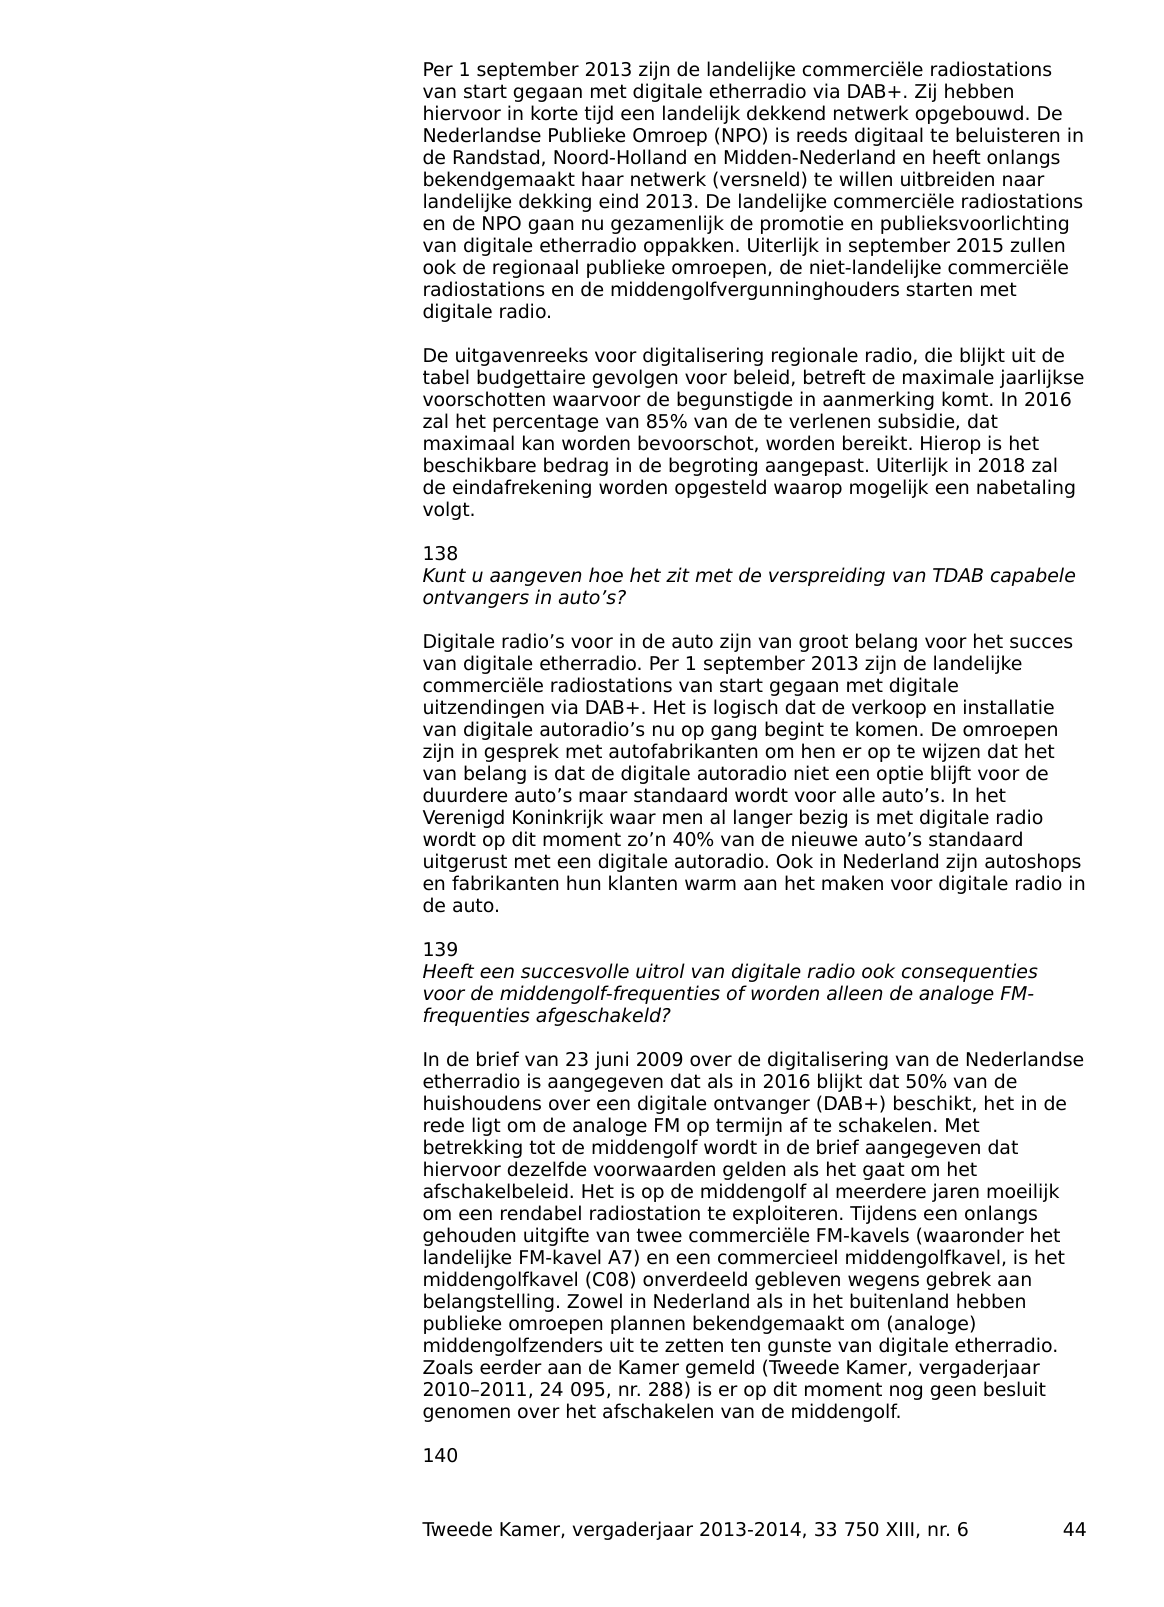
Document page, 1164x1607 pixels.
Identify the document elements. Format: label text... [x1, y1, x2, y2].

text Kunt u aangeven hoe het zit met de verspreiding van TDAB capabele ontvangers in auto’s? [422, 565, 1087, 609]
text Per 1 september 2013 zijn de landelijke commerciële radiostations van start gegaan met digitale etherradio via DAB+. Zij hebben hiervoor in korte tijd een landelijk dekkend netwerk opgebouwd. De Nederlandse Publieke Omroep (NPO) is reeds digitaal te beluisteren in de Randstad, Noord-Holland en Midden-Nederland en heeft onlangs bekendgemaakt haar netwerk (versneld) te willen uitbreiden naar landelijke dekking eind 2013. De landelijke commerciële radiostations en de NPO gaan nu gezamenlijk de promotie en publieksvoorlichting van digitale etherradio oppakken. Uiterlijk in september 2015 zullen ook de regionaal publieke omroepen, de niet-landelijke commerciële radiostations en de middengolfvergunninghouders starten met digitale radio. [422, 59, 1087, 323]
text 138 [422, 543, 1087, 565]
text In de brief van 23 juni 2009 over de digitalisering van de Nederlandse etherradio is aangegeven dat als in 2016 blijkt dat 50% van de huishoudens over een digitale ontvanger (DAB+) beschikt, het in de rede ligt om de analoge FM op termijn af te schakelen. Met betrekking tot de middengolf wordt in de brief aangegeven dat hiervoor dezelfde voorwaarden gelden als het gaat om het afschakelbeleid. Het is op de middengolf al meerdere jaren moeilijk om een rendabel radiostation te exploiteren. Tijdens een onlangs gehouden uitgifte van twee commerciële FM-kavels (waaronder het landelijke FM-kavel A7) en een commercieel middengolfkavel, is het middengolfkavel (C08) onverdeeld gebleven wegens gebrek aan belangstelling. Zowel in Nederland als in het buitenland hebben publieke omroepen plannen bekendgemaakt om (analoge) middengolfzenders uit te zetten ten gunste van digitale etherradio. Zoals eerder aan de Kamer gemeld (Tweede Kamer, vergaderjaar 2010–2011, 24 095, nr. 288) is er op dit moment nog geen besluit genomen over het afschakelen van de middengolf. [422, 1049, 1087, 1423]
text Digitale radio’s voor in de auto zijn van groot belang voor het succes van digitale etherradio. Per 1 september 2013 zijn de landelijke commerciële radiostations van start gegaan met digitale uitzendingen via DAB+. Het is logisch dat de verkoop en installatie van digitale autoradio’s nu op gang begint te komen. De omroepen zijn in gesprek met autofabrikanten om hen er op te wijzen dat het van belang is dat de digitale autoradio niet een optie blijft voor de duurdere auto’s maar standaard wordt voor alle auto’s. In het Verenigd Koninkrijk waar men al langer bezig is met digitale radio wordt op dit moment zo’n 40% van de nieuwe auto’s standaard uitgerust met een digitale autoradio. Ook in Nederland zijn autoshops en fabrikanten hun klanten warm aan het maken voor digitale radio in de auto. [422, 631, 1087, 917]
text De uitgavenreeks voor digitalisering regionale radio, die blijkt uit de tabel budgettaire gevolgen voor beleid, betreft de maximale jaarlijkse voorschotten waarvoor de begunstigde in aanmerking komt. In 2016 zal het percentage van 85% van de te verlenen subsidie, dat maximaal kan worden bevoorschot, worden bereikt. Hierop is het beschikbare bedrag in de begroting aangepast. Uiterlijk in 2018 zal de eindafrekening worden opgesteld waarop mogelijk een nabetaling volgt. [422, 345, 1087, 521]
text 140 [422, 1445, 1087, 1467]
text 139 [422, 939, 1087, 961]
text Heeft een succesvolle uitrol van digitale radio ook consequenties voor de middengolf-frequenties of worden alleen de analoge FM-frequenties afgeschakeld? [422, 961, 1087, 1027]
